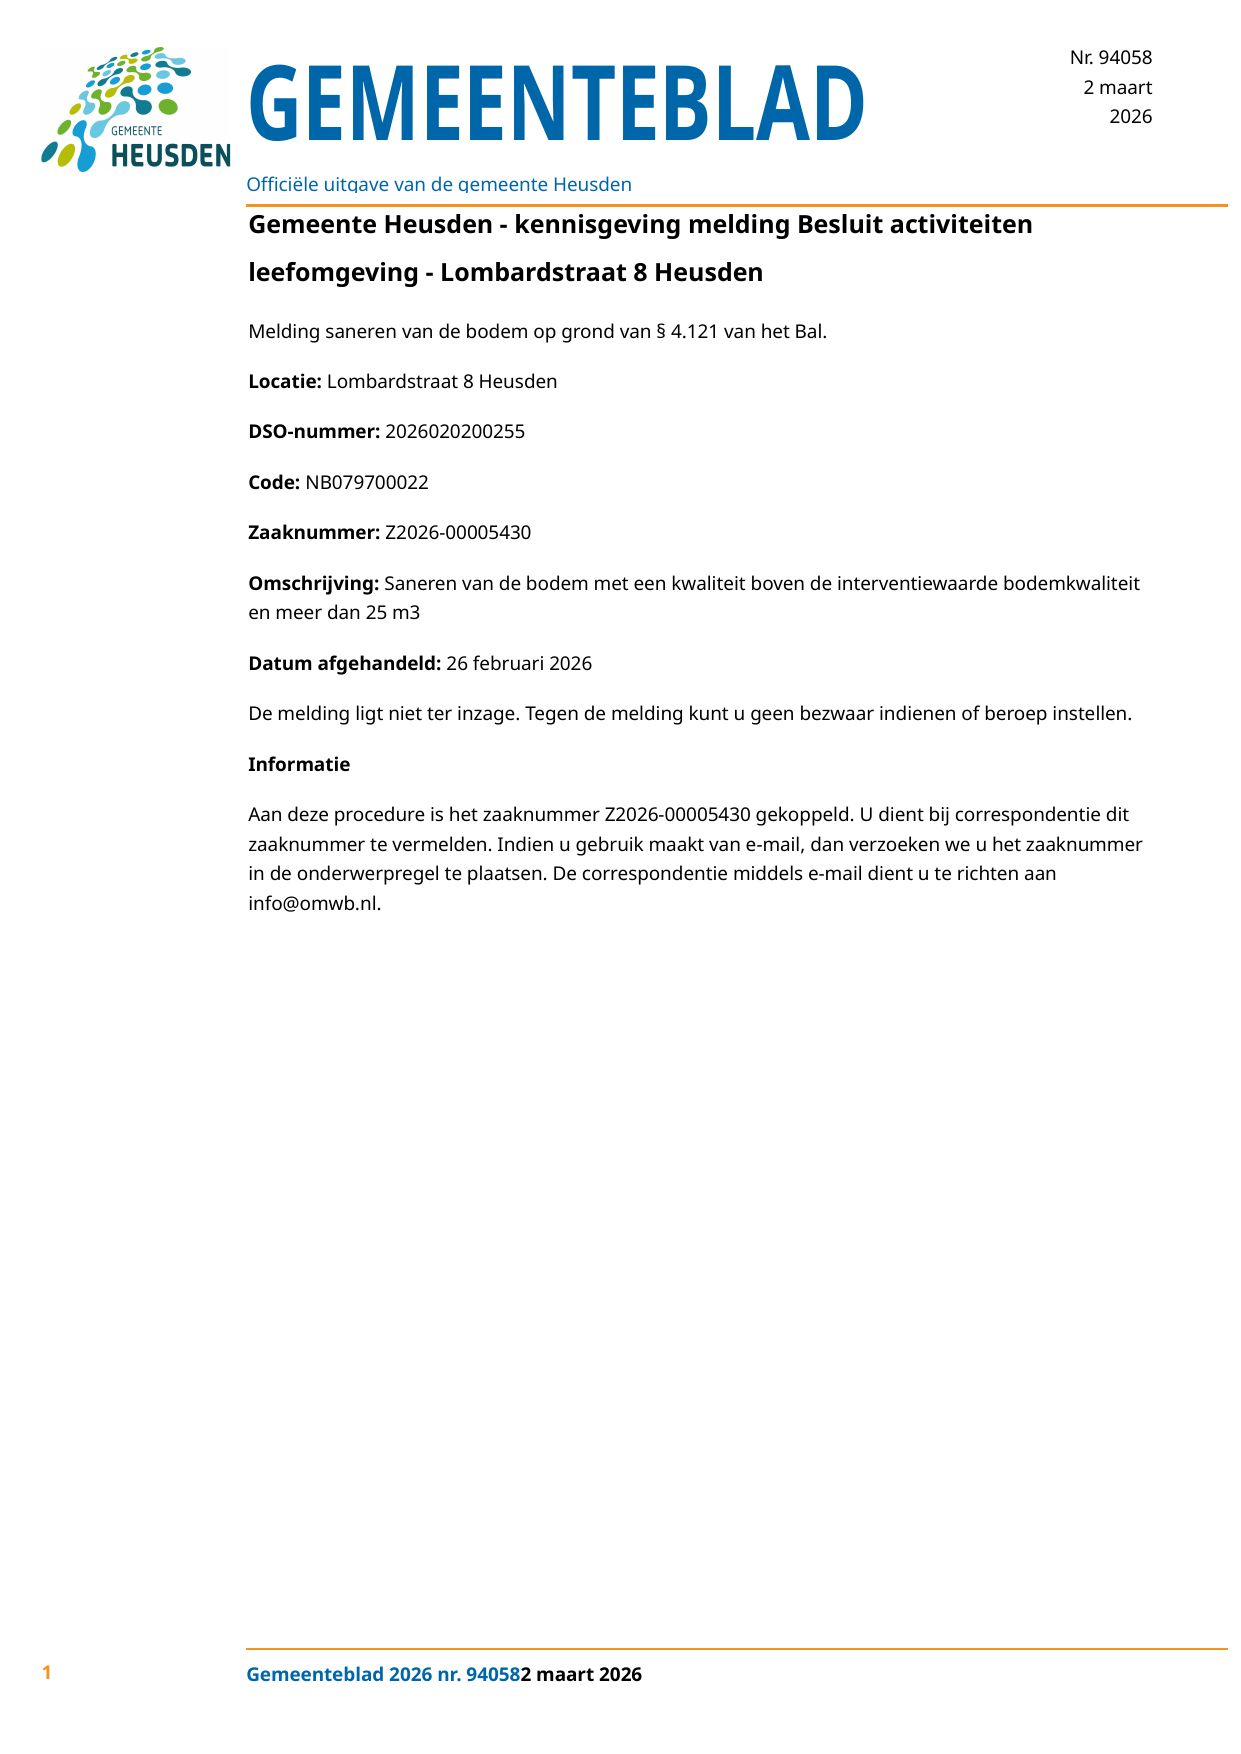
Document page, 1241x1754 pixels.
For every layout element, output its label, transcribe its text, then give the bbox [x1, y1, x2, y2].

text Code: NB079700022 [248, 469, 1152, 495]
text Omschrijving: Saneren van de bodem met een kwaliteit boven de interventiewaarde bodemkwaliteit en meer dan 25 m3 [248, 570, 1152, 625]
text De melding ligt niet ter inzage. Tegen de melding kunt u geen bezwaar indienen of beroep instellen. [248, 700, 1152, 726]
text Aan deze procedure is het zaaknummer Z2026-00005430 gekoppeld. U dient bij correspondentie dit zaaknummer te vermelden. Indien u gebruik maakt van e-mail, dan verzoeken we u het zaaknummer in de onderwerpregel te plaatsen. De correspondentie middels e-mail dient u te richten aan info@omwb.nl. [248, 801, 1152, 916]
text Datum afgehandeld: 26 februari 2026 [248, 650, 1152, 676]
picture [41, 47, 231, 172]
text Melding saneren van de bodem op grond van § 4.121 van het Bal. [248, 318, 1152, 344]
text Informatie [248, 751, 1152, 777]
text Zaaknummer: Z2026-00005430 [248, 519, 1152, 545]
text Locatie: Lombardstraat 8 Heusden [248, 368, 1152, 394]
text DSO-nummer: 2026020200255 [248, 419, 1152, 444]
text Gemeente Heusden - kennisgeving melding Besluit activiteiten leefomgeving - Lombardstraat 8 Heusden [248, 207, 1152, 288]
